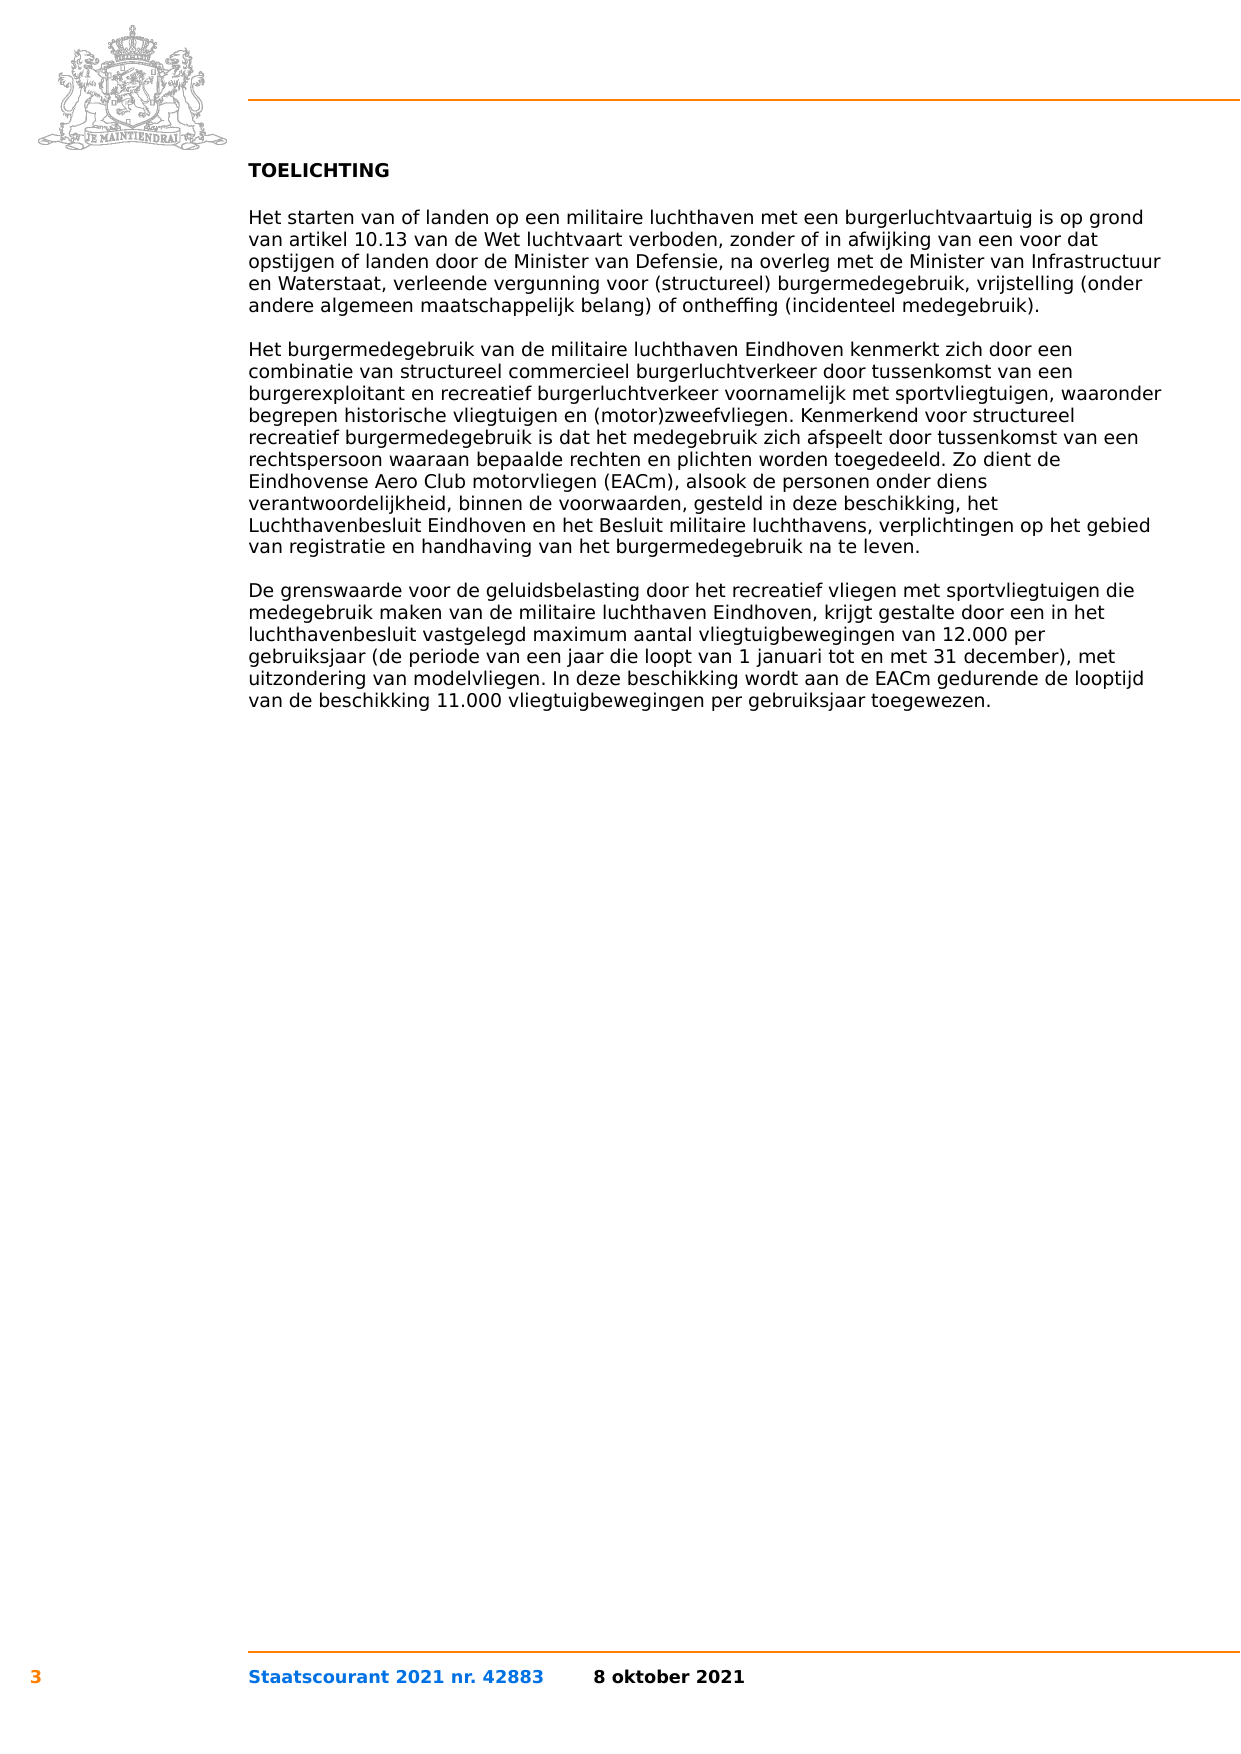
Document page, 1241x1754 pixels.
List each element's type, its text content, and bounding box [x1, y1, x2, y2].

subtitle TOELICHTING [248, 160, 1163, 182]
picture [38, 25, 227, 150]
text De grenswaarde voor de geluidsbelasting door het recreatief vliegen met sportvliegtuigen die medegebruik maken van de militaire luchthaven Eindhoven, krijgt gestalte door een in het luchthavenbesluit vastgelegd maximum aantal vliegtuigbewegingen van 12.000 per gebruiksjaar (de periode van een jaar die loopt van 1 januari tot en met 31 december), met uitzondering van modelvliegen. In deze beschikking wordt aan de EACm gedurende de looptijd van de beschikking 11.000 vliegtuigbewegingen per gebruiksjaar toegewezen. [248, 580, 1163, 712]
text Het burgermedegebruik van de militaire luchthaven Eindhoven kenmerkt zich door een combinatie van structureel commercieel burgerluchtverkeer door tussenkomst van een burgerexploitant en recreatief burgerluchtverkeer voornamelijk met sportvliegtuigen, waaronder begrepen historische vliegtuigen en (motor)zweefvliegen. Kenmerkend voor structureel recreatief burgermedegebruik is dat het medegebruik zich afspeelt door tussenkomst van een rechtspersoon waaraan bepaalde rechten en plichten worden toegedeeld. Zo dient de Eindhovense Aero Club motorvliegen (EACm), alsook de personen onder diens verantwoordelijkheid, binnen de voorwaarden, gesteld in deze beschikking, het Luchthavenbesluit Eindhoven en het Besluit militaire luchthavens, verplichtingen op het gebied van registratie en handhaving van het burgermedegebruik na te leven. [248, 339, 1163, 558]
text Het starten van of landen op een militaire luchthaven met een burgerluchtvaartuig is op grond van artikel 10.13 van de Wet luchtvaart verboden, zonder of in afwijking van een voor dat opstijgen of landen door de Minister van Defensie, na overleg met de Minister van Infrastructuur en Waterstaat, verleende vergunning voor (structureel) burgermedegebruik, vrijstelling (onder andere algemeen maatschappelijk belang) of ontheffing (incidenteel medegebruik). [248, 207, 1163, 317]
